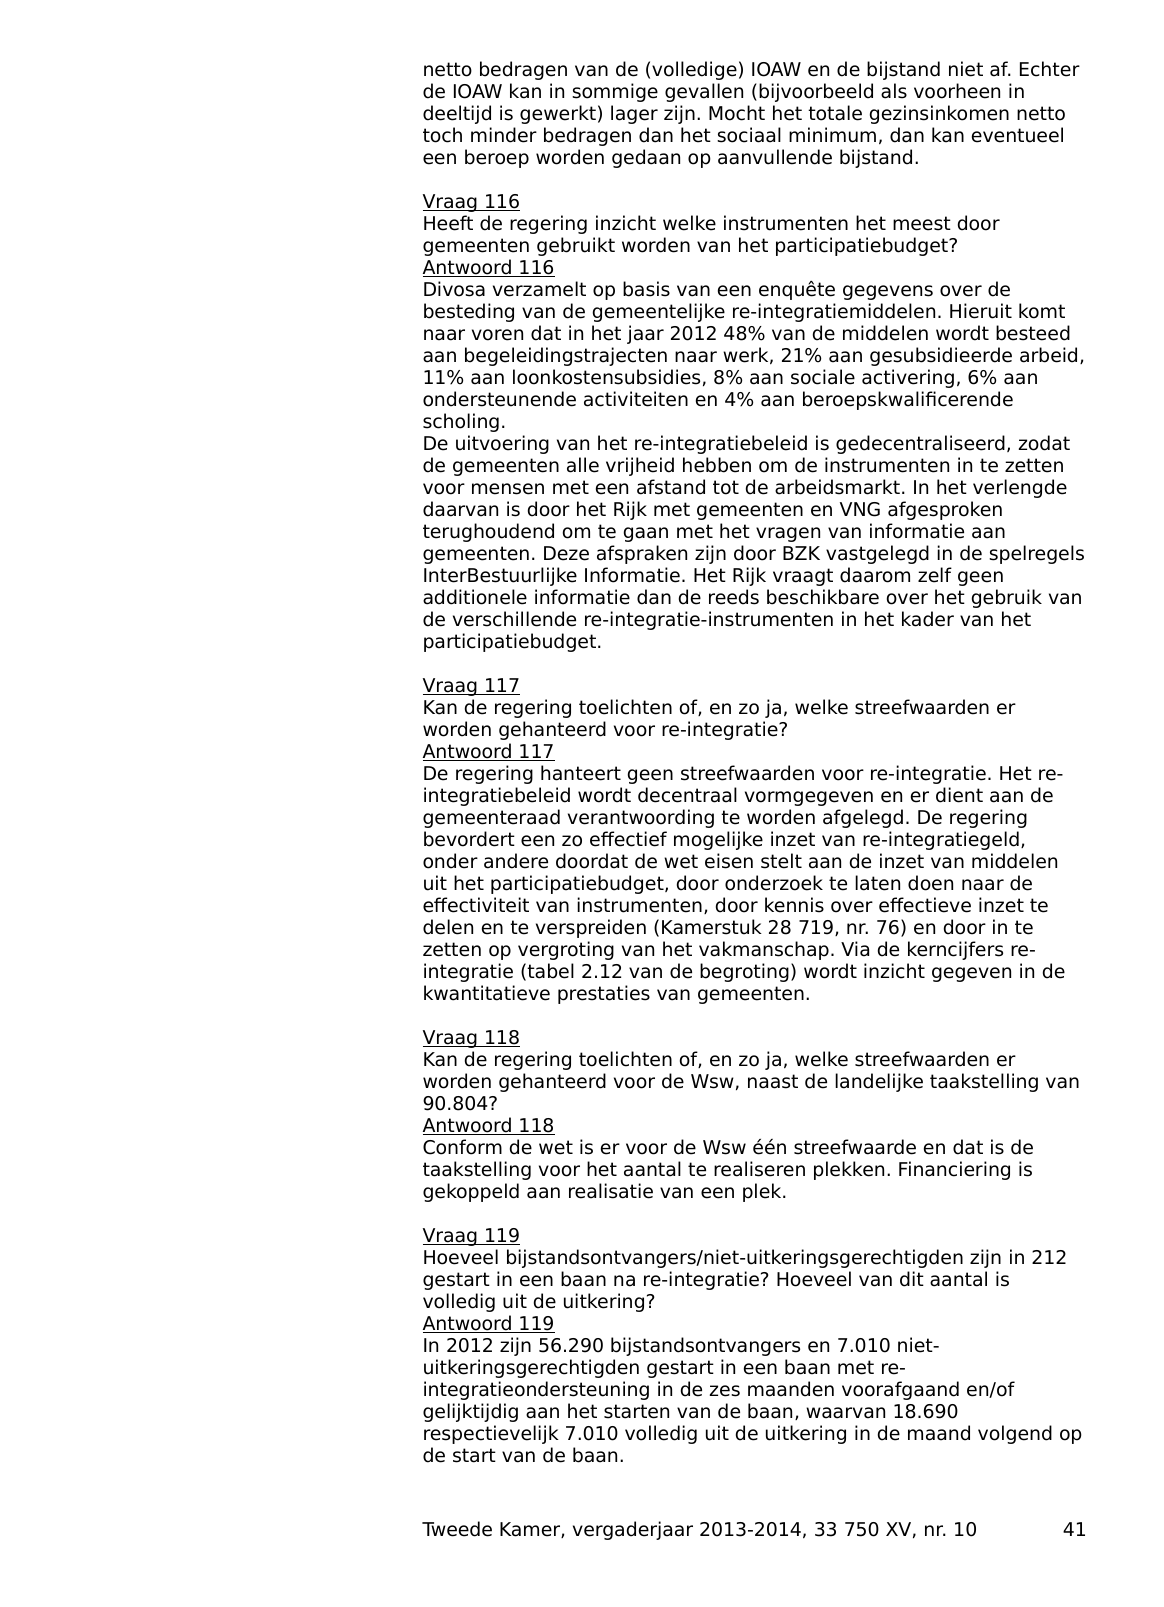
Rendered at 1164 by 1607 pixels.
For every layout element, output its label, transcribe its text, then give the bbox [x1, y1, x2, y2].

text Vraag 118 [422, 1027, 1087, 1049]
text In 2012 zijn 56.290 bijstandsontvangers en 7.010 niet-uitkeringsgerechtigden gestart in een baan met re-integratieondersteuning in de zes maanden voorafgaand en/of gelijktijdig aan het starten van de baan, waarvan 18.690 respectievelijk 7.010 volledig uit de uitkering in de maand volgend op de start van de baan. [422, 1335, 1087, 1467]
text Kan de regering toelichten of, en zo ja, welke streefwaarden er worden gehanteerd voor re-integratie? [422, 697, 1087, 741]
text Antwoord 118 [422, 1115, 1087, 1137]
text Vraag 117 [422, 675, 1087, 697]
text Antwoord 117 [422, 741, 1087, 763]
text Heeft de regering inzicht welke instrumenten het meest door gemeenten gebruikt worden van het participatiebudget? [422, 213, 1087, 257]
text De uitvoering van het re-integratiebeleid is gedecentraliseerd, zodat de gemeenten alle vrijheid hebben om de instrumenten in te zetten voor mensen met een afstand tot de arbeidsmarkt. In het verlengde daarvan is door het Rijk met gemeenten en VNG afgesproken terughoudend om te gaan met het vragen van informatie aan gemeenten. Deze afspraken zijn door BZK vastgelegd in de spelregels InterBestuurlijke Informatie. Het Rijk vraagt daarom zelf geen additionele informatie dan de reeds beschikbare over het gebruik van de verschillende re-integratie-instrumenten in het kader van het participatiebudget. [422, 433, 1087, 653]
text Vraag 116 [422, 191, 1087, 213]
text Vraag 119 [422, 1225, 1087, 1247]
text Conform de wet is er voor de Wsw één streefwaarde en dat is de taakstelling voor het aantal te realiseren plekken. Financiering is gekoppeld aan realisatie van een plek. [422, 1137, 1087, 1203]
text Kan de regering toelichten of, en zo ja, welke streefwaarden er worden gehanteerd voor de Wsw, naast de landelijke taakstelling van 90.804? [422, 1049, 1087, 1115]
text Antwoord 119 [422, 1313, 1087, 1335]
text Hoeveel bijstandsontvangers/niet-uitkeringsgerechtigden zijn in 212 gestart in een baan na re-integratie? Hoeveel van dit aantal is volledig uit de uitkering? [422, 1247, 1087, 1313]
text netto bedragen van de (volledige) IOAW en de bijstand niet af. Echter de IOAW kan in sommige gevallen (bijvoorbeeld als voorheen in deeltijd is gewerkt) lager zijn. Mocht het totale gezinsinkomen netto toch minder bedragen dan het sociaal minimum, dan kan eventueel een beroep worden gedaan op aanvullende bijstand. [422, 59, 1087, 169]
text De regering hanteert geen streefwaarden voor re-integratie. Het re-integratiebeleid wordt decentraal vormgegeven en er dient aan de gemeenteraad verantwoording te worden afgelegd. De regering bevordert een zo effectief mogelijke inzet van re-integratiegeld, onder andere doordat de wet eisen stelt aan de inzet van middelen uit het participatiebudget, door onderzoek te laten doen naar de effectiviteit van instrumenten, door kennis over effectieve inzet te delen en te verspreiden (Kamerstuk 28 719, nr. 76) en door in te zetten op vergroting van het vakmanschap. Via de kerncijfers re-integratie (tabel 2.12 van de begroting) wordt inzicht gegeven in de kwantitatieve prestaties van gemeenten. [422, 763, 1087, 1004]
text Antwoord 116 [422, 257, 1087, 279]
text Divosa verzamelt op basis van een enquête gegevens over de besteding van de gemeentelijke re-integratiemiddelen. Hieruit komt naar voren dat in het jaar 2012 48% van de middelen wordt besteed aan begeleidingstrajecten naar werk, 21% aan gesubsidieerde arbeid, 11% aan loonkostensubsidies, 8% aan sociale activering, 6% aan ondersteunende activiteiten en 4% aan beroepskwalificerende scholing. [422, 279, 1087, 433]
